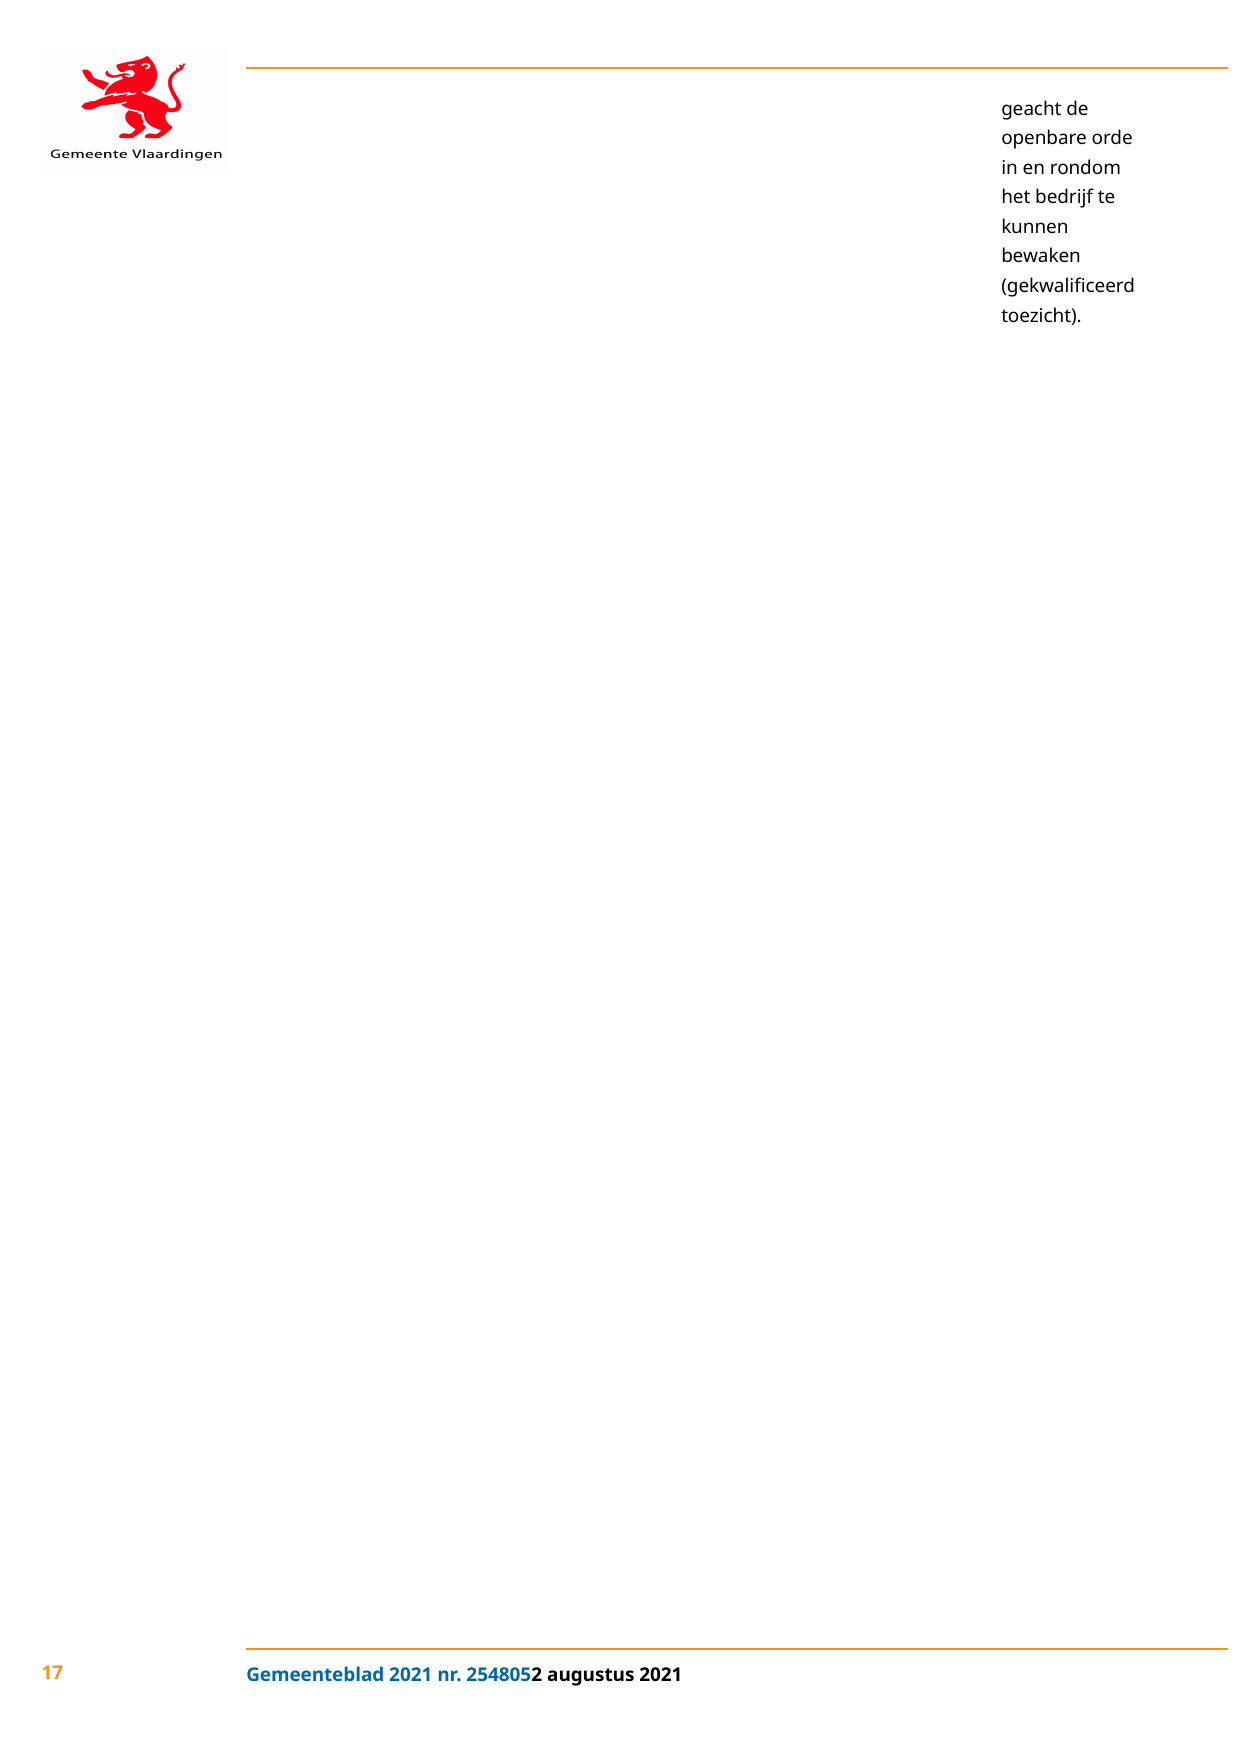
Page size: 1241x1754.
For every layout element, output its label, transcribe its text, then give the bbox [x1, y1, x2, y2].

table_cell [700, 95, 850, 328]
table_cell geacht de openbare orde in en rondom het bedrijf te kunnen bewaken (gekwalificeerd toezicht). [1001, 95, 1152, 328]
table_cell [850, 95, 1001, 328]
table_cell [248, 95, 398, 328]
table_cell [399, 95, 549, 328]
picture [41, 47, 231, 172]
table_cell [549, 95, 700, 328]
